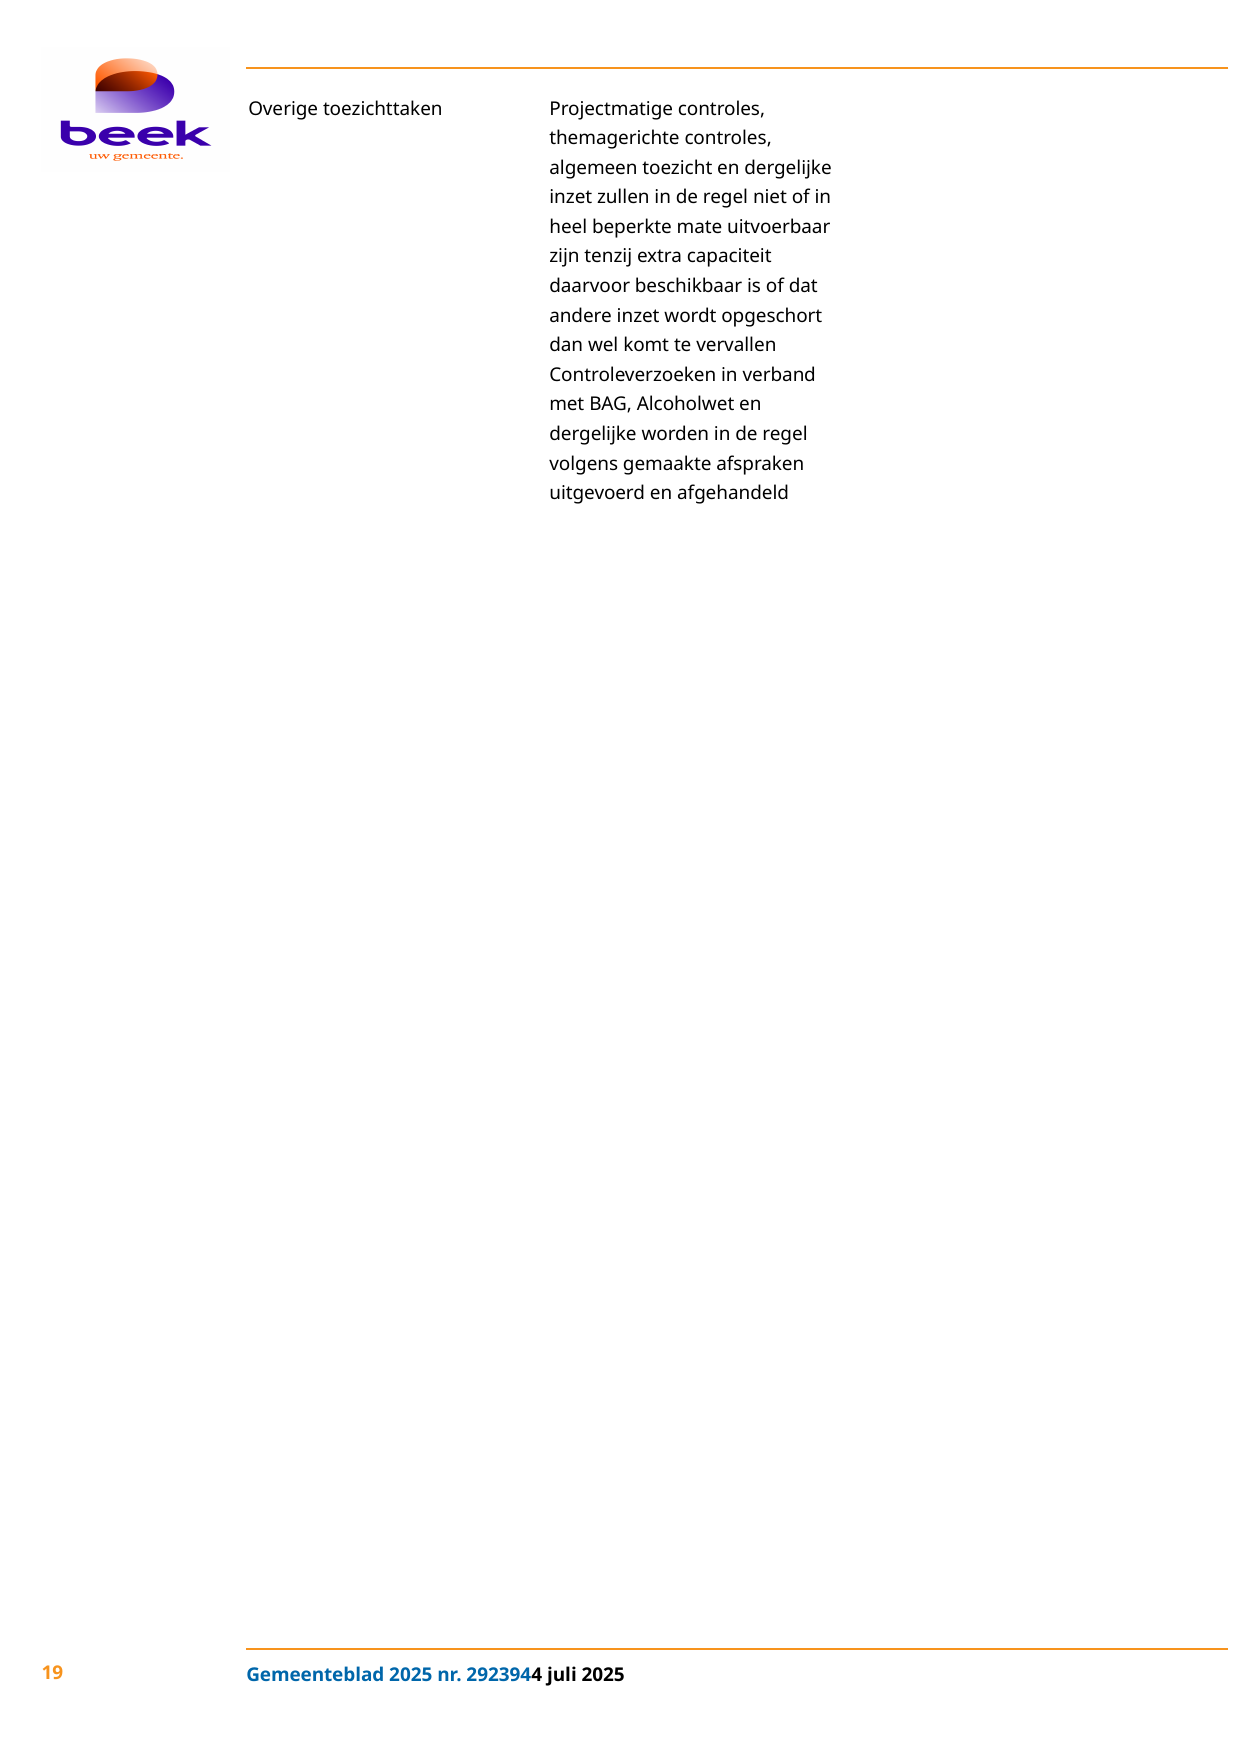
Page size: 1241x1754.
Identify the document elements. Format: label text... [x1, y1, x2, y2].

picture [41, 47, 231, 172]
table_cell Projectmatige controles, themagerichte controles, algemeen toezicht en dergelijke inzet zullen in de regel niet of in heel beperkte mate uitvoerbaar zijn tenzij extra capaciteit daarvoor beschikbaar is of dat andere inzet wordt opgeschort dan wel komt te vervallen Controleverzoeken in verband met BAG, Alcoholwet en dergelijke worden in de regel volgens gemaakte afspraken uitgevoerd en afgehandeld [549, 95, 850, 505]
table_cell Overige toezichttaken [248, 95, 549, 505]
table_cell [850, 95, 1152, 505]
